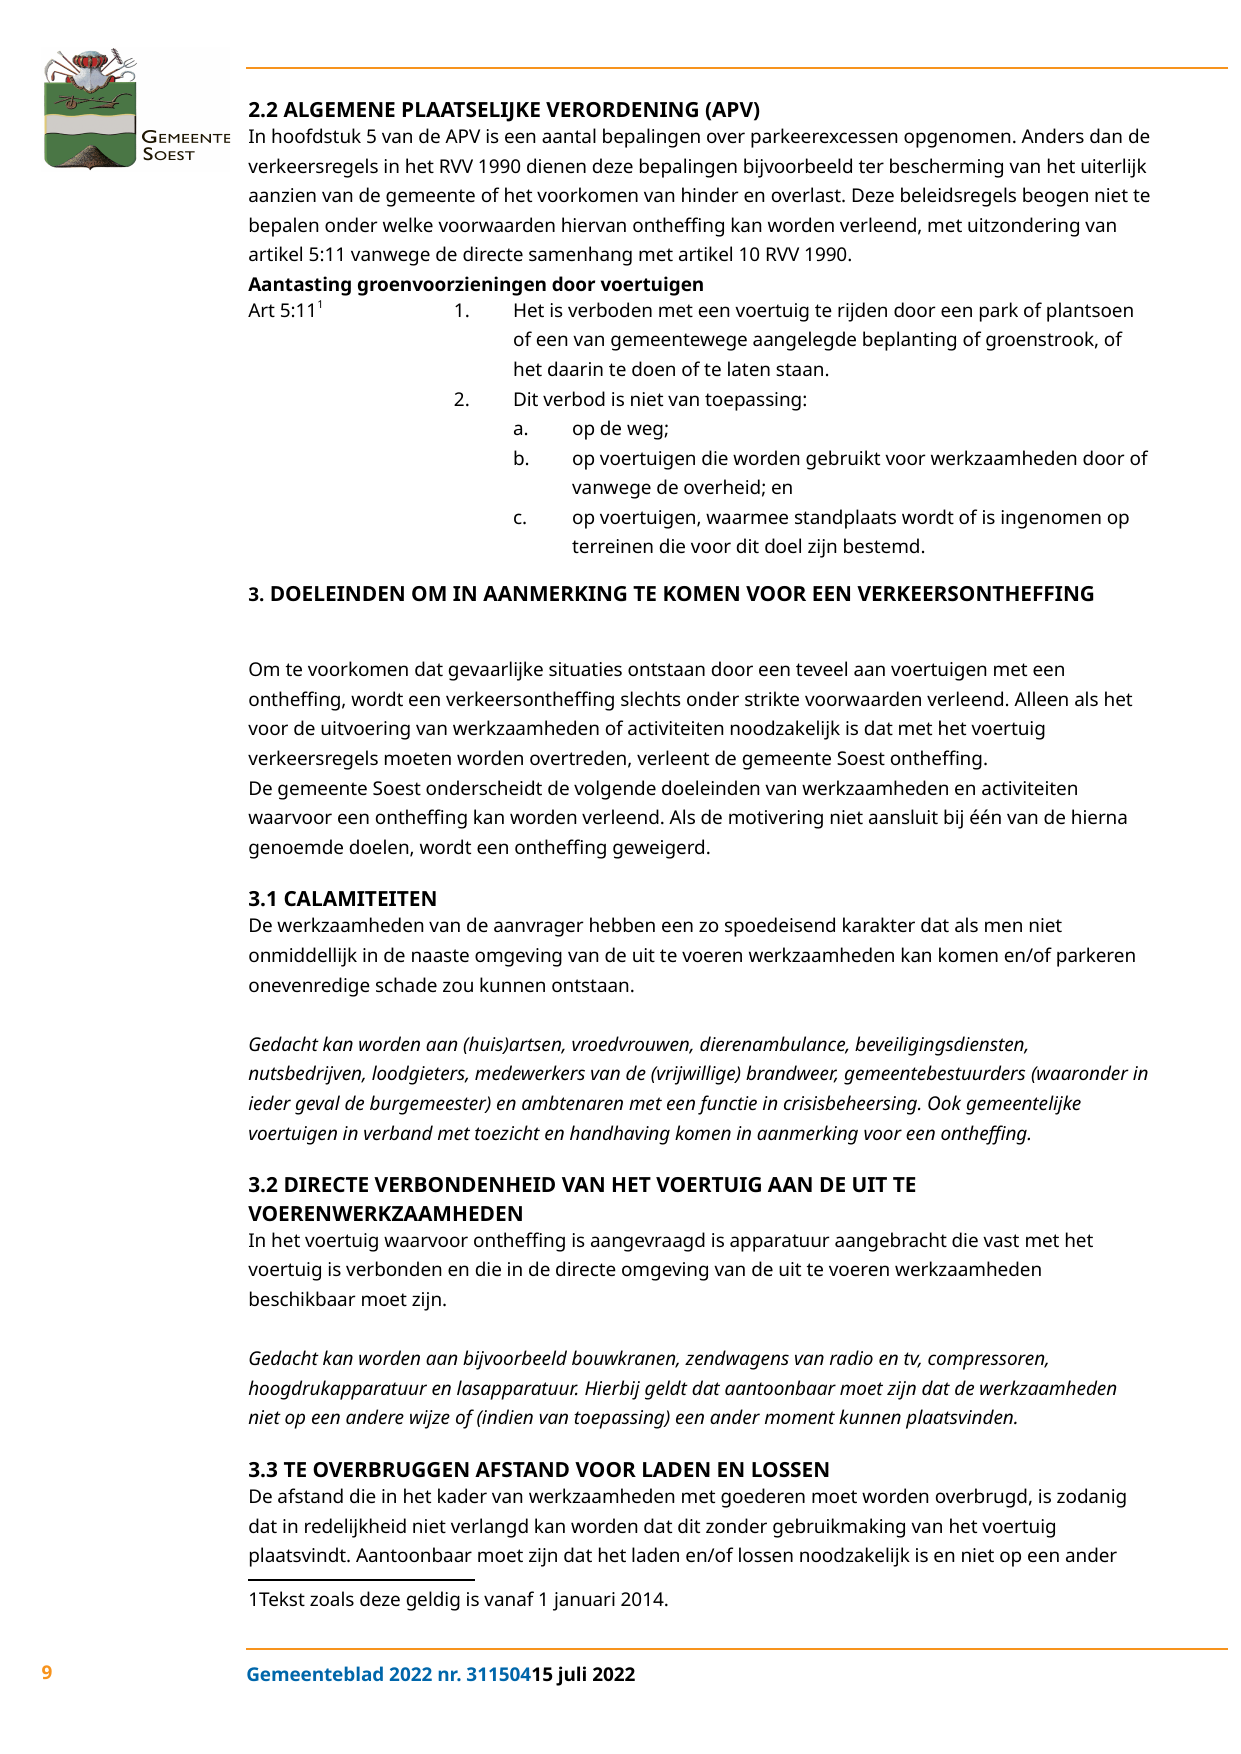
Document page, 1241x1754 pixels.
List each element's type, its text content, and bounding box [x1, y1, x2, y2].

table_cell Het is verboden met een voertuig te rijden door een park of plantsoen of een van gemeentewege aangelegde beplanting of groenstrook, of het daarin te doen of te laten staan. Dit verbod is niet van toepassing: op de weg; op voertuigen die worden gebruikt voor werkzaamheden door of vanwege de overheid; en op voertuigen, waarmee standplaats wordt of is ingenomen op terreinen die voor dit doel zijn bestemd. [454, 297, 1152, 559]
text 2.2 ALGEMENE PLAATSELIJKE VERORDENING (APV) [248, 95, 1152, 123]
picture [41, 47, 231, 172]
text 3.1 CALAMITEITEN [248, 884, 1152, 913]
text In hoofdstuk 5 van de APV is een aantal bepalingen over parkeerexcessen opgenomen. Anders dan de verkeersregels in het RVV 1990 dienen deze bepalingen bijvoorbeeld ter bescherming van het uiterlijk aanzien van de gemeente of het voorkomen van hinder en overlast. Deze beleidsregels beogen niet te bepalen onder welke voorwaarden hiervan ontheffing kan worden verleend, met uitzondering van artikel 5:11 vanwege de directe samenhang met artikel 10 RVV 1990. [248, 123, 1152, 267]
text Gedacht kan worden aan (huis)artsen, vroedvrouwen, dierenambulance, beveiligingsdiensten, nutsbedrijven, loodgieters, medewerkers van de (vrijwillige) brandweer, gemeentebestuurders (waaronder in ieder geval de burgemeester) en ambtenaren met een functie in crisisbeheersing. Ook gemeentelijke voertuigen in verband met toezicht en handhaving komen in aanmerking voor een ontheffing. [248, 1031, 1152, 1146]
text Om te voorkomen dat gevaarlijke situaties ontstaan door een teveel aan voertuigen met een ontheffing, wordt een verkeersontheffing slechts onder strikte voorwaarden verleend. Alleen als het voor de uitvoering van werkzaamheden of activiteiten noodzakelijk is dat met het voertuig verkeersregels moeten worden overtreden, verleent de gemeente Soest ontheffing. [248, 656, 1152, 771]
text 3.2 DIRECTE VERBONDENHEID VAN HET VOERTUIG AAN DE UIT TE VOERENWERKZAAMHEDEN [248, 1170, 1152, 1227]
text De afstand die in het kader van werkzaamheden met goederen moet worden overbrugd, is zodanig dat in redelijkheid niet verlangd kan worden dat dit zonder gebruikmaking van het voertuig plaatsvindt. Aantoonbaar moet zijn dat het laden en/of lossen noodzakelijk is en niet op een ander [248, 1483, 1152, 1568]
text 3.3 TE OVERBRUGGEN AFSTAND VOOR LADEN EN LOSSEN [248, 1455, 1152, 1483]
text De werkzaamheden van de aanvrager hebben een zo spoedeisend karakter dat als men niet onmiddellijk in de naaste omgeving van de uit te voeren werkzaamheden kan komen en/of parkeren onevenredige schade zou kunnen ontstaan. [248, 913, 1152, 998]
text Gedacht kan worden aan bijvoorbeeld bouwkranen, zendwagens van radio en tv, compressoren, hoogdrukapparatuur en lasapparatuur. Hierbij geldt dat aantoonbaar moet zijn dat de werkzaamheden niet op een andere wijze of (indien van toepassing) een ander moment kunnen plaatsvinden. [248, 1345, 1152, 1430]
text In het voertuig waarvoor ontheffing is aangevraagd is apparatuur aangebracht die vast met het voertuig is verbonden en die in de directe omgeving van de uit te voeren werkzaamheden beschikbaar moet zijn. [248, 1227, 1152, 1312]
table_header Aantasting groenvoorzieningen door voertuigen [248, 271, 1152, 297]
text 3. DOELEINDEN OM IN AANMERKING TE KOMEN VOOR EEN VERKEERSONTHEFFING [248, 579, 1152, 607]
table_cell Art 5:11 [248, 297, 454, 559]
text De gemeente Soest onderscheidt de volgende doeleinden van werkzaamheden en activiteiten waarvoor een ontheffing kan worden verleend. Als de motivering niet aansluit bij één van de hierna genoemde doelen, wordt een ontheffing geweigerd. [248, 775, 1152, 859]
